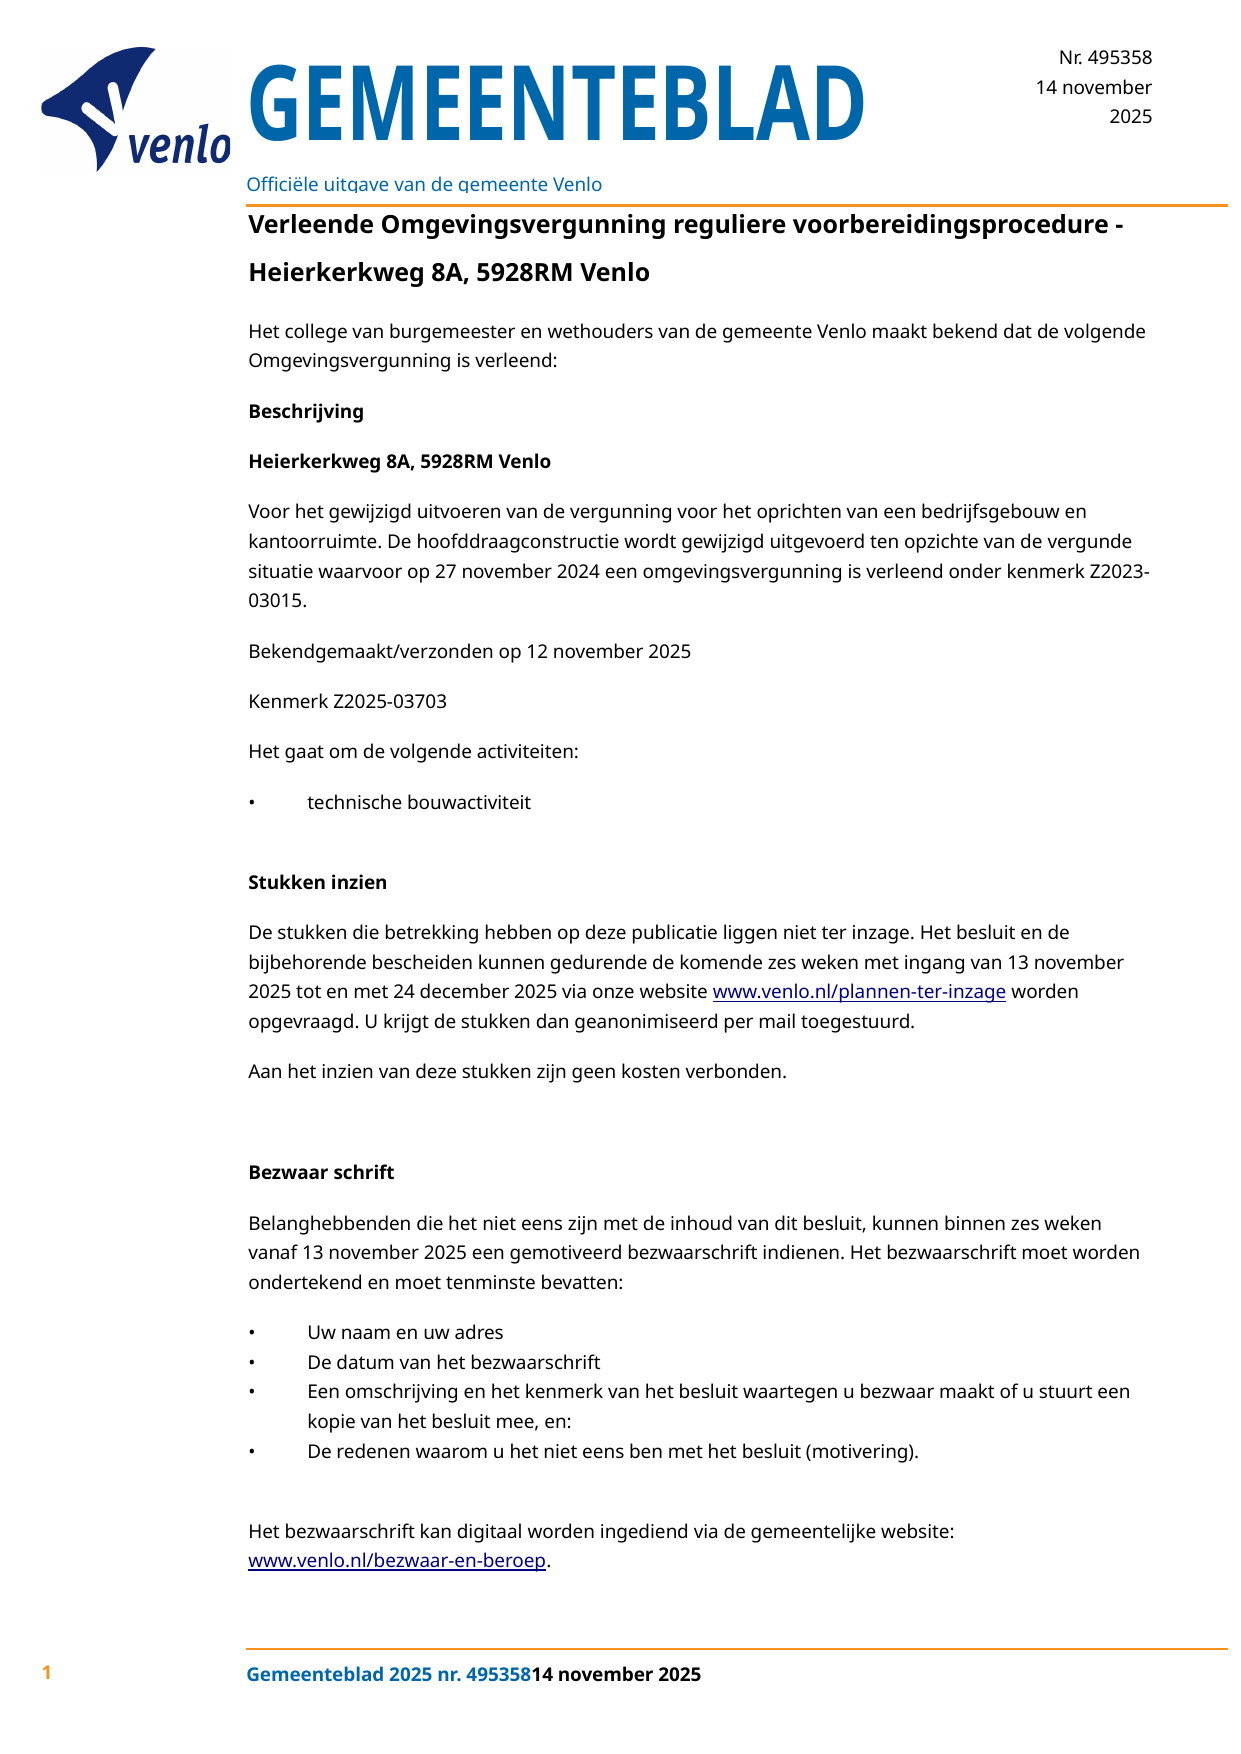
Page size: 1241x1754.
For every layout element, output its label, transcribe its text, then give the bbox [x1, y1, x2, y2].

text Belanghebbenden die het niet eens zijn met de inhoud van dit besluit, kunnen binnen zes weken vanaf 13 november 2025 een gemotiveerd bezwaarschrift indienen. Het bezwaarschrift moet worden ondertekend en moet tenminste bevatten: [248, 1210, 1152, 1295]
text Het bezwaarschrift kan digitaal worden ingediend via de gemeentelijke website: www.venlo.nl/bezwaar-en-beroep. [248, 1518, 1152, 1573]
list Uw naam en uw adres [248, 1319, 1152, 1345]
text Aan het inzien van deze stukken zijn geen kosten verbonden. [248, 1059, 1152, 1084]
text Beschrijving [248, 398, 1152, 424]
text Bezwaar schrift [248, 1159, 1152, 1185]
text Heierkerkweg 8A, 5928RM Venlo [248, 448, 1152, 474]
list De datum van het bezwaarschrift [248, 1349, 1152, 1375]
list technische bouwactiviteit [248, 789, 1152, 815]
text Bekendgemaakt/verzonden op 12 november 2025 [248, 638, 1152, 664]
list De redenen waarom u het niet eens ben met het besluit (motivering). [248, 1438, 1152, 1464]
text Stukken inzien [248, 869, 1152, 895]
list Een omschrijving en het kenmerk van het besluit waartegen u bezwaar maakt of u stuurt een kopie van het besluit mee, en: [248, 1379, 1152, 1434]
text Verleende Omgevingsvergunning reguliere voorbereidingsprocedure - Heierkerkweg 8A, 5928RM Venlo [248, 207, 1152, 288]
text Het gaat om de volgende activiteiten: [248, 739, 1152, 764]
text Voor het gewijzigd uitvoeren van de vergunning voor het oprichten van een bedrijfsgebouw en kantoorruimte. De hoofddraagconstructie wordt gewijzigd uitgevoerd ten opzichte van de vergunde situatie waarvoor op 27 november 2024 een omgevingsvergunning is verleend onder kenmerk Z2023-03015. [248, 499, 1152, 613]
text De stukken die betrekking hebben op deze publicatie liggen niet ter inzage. Het besluit en de bijbehorende bescheiden kunnen gedurende de komende zes weken met ingang van 13 november 2025 tot en met 24 december 2025 via onze website www.venlo.nl/plannen-ter-inzage worden opgevraagd. U krijgt de stukken dan geanonimiseerd per mail toegestuurd. [248, 919, 1152, 1034]
text Kenmerk Z2025-03703 [248, 688, 1152, 714]
picture [41, 47, 231, 172]
text Het college van burgemeester en wethouders van de gemeente Venlo maakt bekend dat de volgende Omgevingsvergunning is verleend: [248, 318, 1152, 373]
